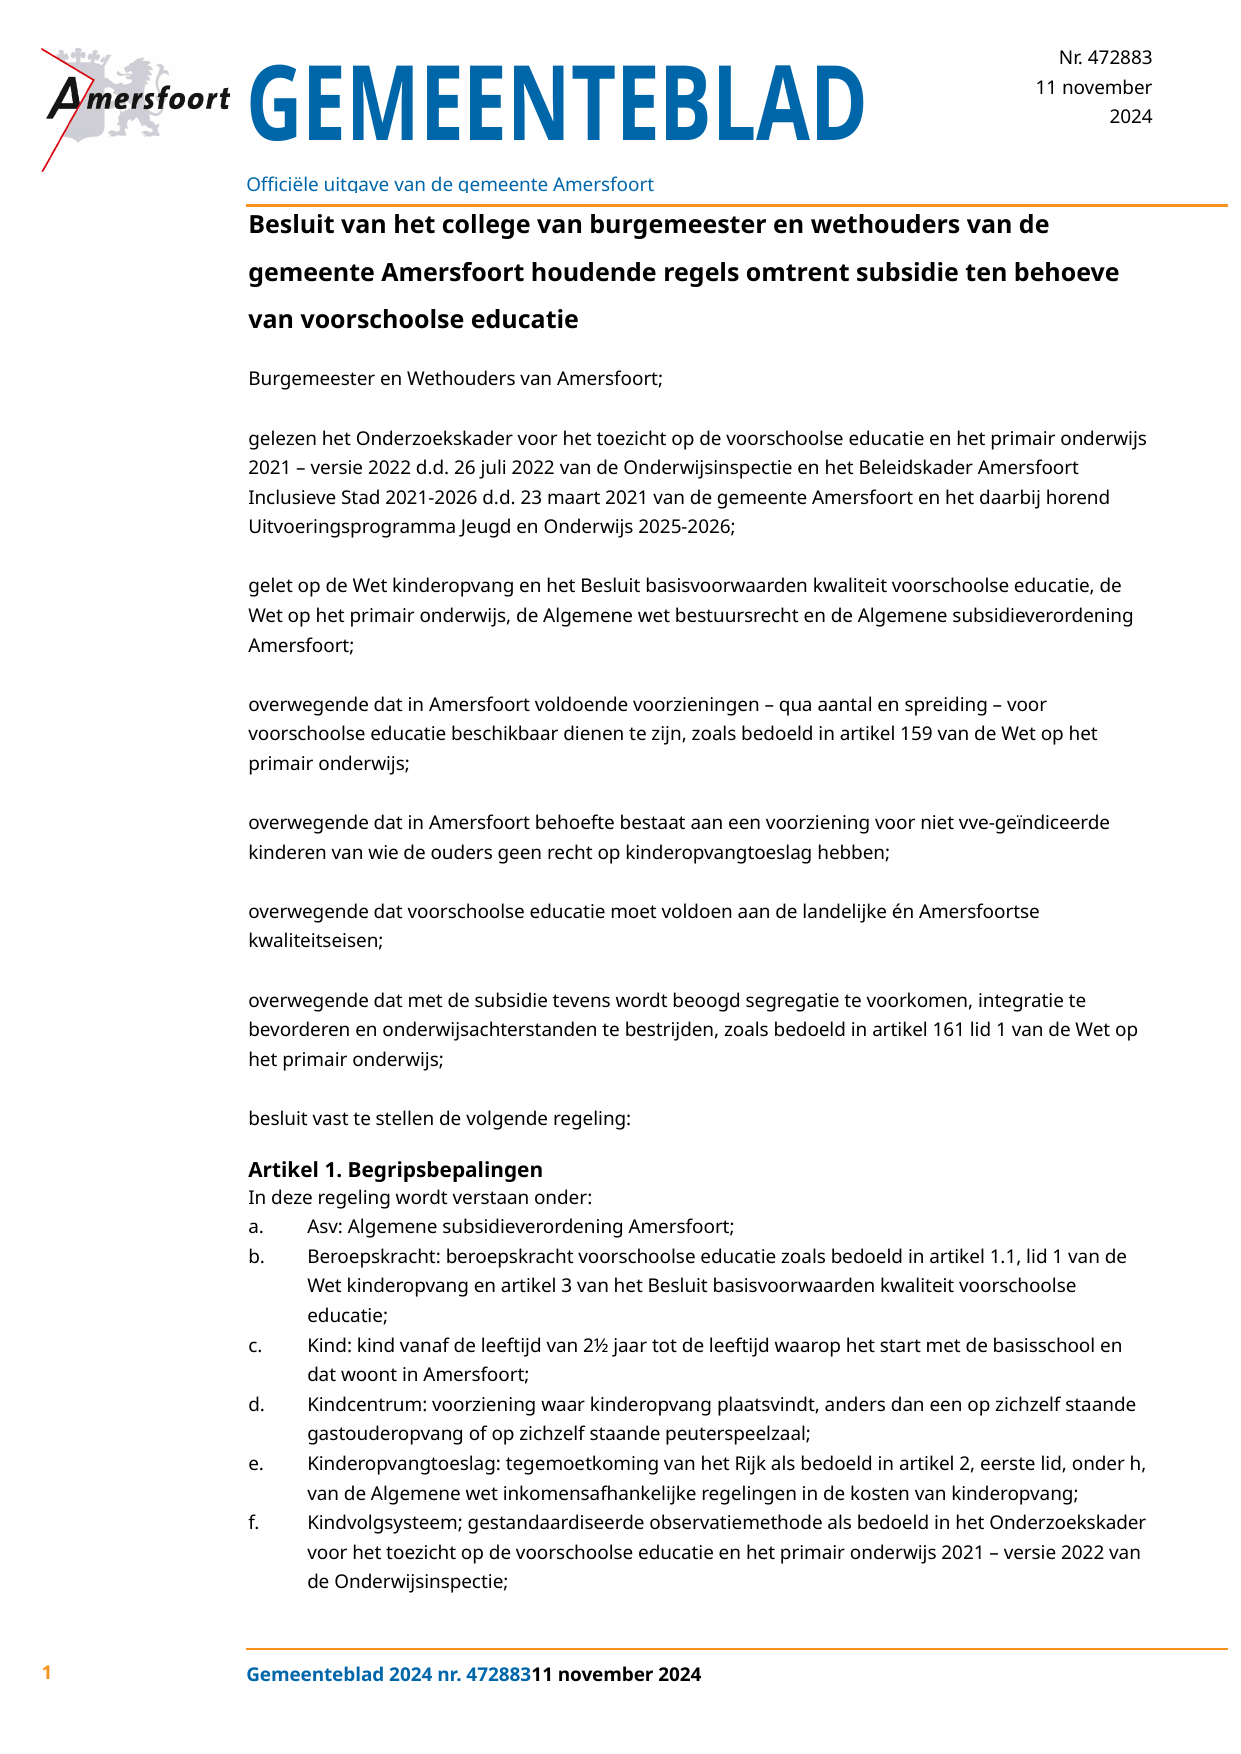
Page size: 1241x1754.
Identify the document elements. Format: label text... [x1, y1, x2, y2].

text Artikel 1. Begripsbepalingen [248, 1156, 1152, 1184]
text gelet op de Wet kinderopvang en het Besluit basisvoorwaarden kwaliteit voorschoolse educatie, de Wet op het primair onderwijs, de Algemene wet bestuursrecht en de Algemene subsidieverordening Amersfoort; [248, 573, 1152, 657]
list Kindvolgsysteem; gestandaardiseerde observatiemethode als bedoeld in het Onderzoekskader voor het toezicht op de voorschoolse educatie en het primair onderwijs 2021 – versie 2022 van de Onderwijsinspectie; [248, 1509, 1152, 1594]
text In deze regeling wordt verstaan onder: [248, 1184, 1152, 1210]
text Burgemeester en Wethouders van Amersfoort; [248, 366, 1152, 391]
text gelezen het Onderzoekskader voor het toezicht op de voorschoolse educatie en het primair onderwijs 2021 – versie 2022 d.d. 26 juli 2022 van de Onderwijsinspectie en het Beleidskader Amersfoort Inclusieve Stad 2021-2026 d.d. 23 maart 2021 van de gemeente Amersfoort en het daarbij horend Uitvoeringsprogramma Jeugd en Onderwijs 2025-2026; [248, 425, 1152, 539]
text Besluit van het college van burgemeester en wethouders van de gemeente Amersfoort houdende regels omtrent subsidie ten behoeve van voorschoolse educatie [248, 207, 1152, 336]
text besluit vast te stellen de volgende regeling: [248, 1105, 1152, 1131]
picture [41, 47, 231, 172]
list Kinderopvangtoeslag: tegemoetkoming van het Rijk als bedoeld in artikel 2, eerste lid, onder h, van de Algemene wet inkomensafhankelijke regelingen in de kosten van kinderopvang; [248, 1450, 1152, 1506]
text overwegende dat voorschoolse educatie moet voldoen aan de landelijke én Amersfoortse kwaliteitseisen; [248, 898, 1152, 953]
list Kindcentrum: voorziening waar kinderopvang plaatsvindt, anders dan een op zichzelf staande gastouderopvang of op zichzelf staande peuterspeelzaal; [248, 1391, 1152, 1446]
text overwegende dat in Amersfoort voldoende voorzieningen – qua aantal en spreiding – voor voorschoolse educatie beschikbaar dienen te zijn, zoals bedoeld in artikel 159 van de Wet op het primair onderwijs; [248, 691, 1152, 776]
text overwegende dat met de subsidie tevens wordt beoogd segregatie te voorkomen, integratie te bevorderen en onderwijsachterstanden te bestrijden, zoals bedoeld in artikel 161 lid 1 van de Wet op het primair onderwijs; [248, 987, 1152, 1072]
list Kind: kind vanaf de leeftijd van 2½ jaar tot de leeftijd waarop het start met de basisschool en dat woont in Amersfoort; [248, 1332, 1152, 1387]
list Beroepskracht: beroepskracht voorschoolse educatie zoals bedoeld in artikel 1.1, lid 1 van de Wet kinderopvang en artikel 3 van het Besluit basisvoorwaarden kwaliteit voorschoolse educatie; [248, 1243, 1152, 1328]
text overwegende dat in Amersfoort behoefte bestaat aan een voorziening voor niet vve-geïndiceerde kinderen van wie de ouders geen recht op kinderopvangtoeslag hebben; [248, 809, 1152, 864]
list Asv: Algemene subsidieverordening Amersfoort; [248, 1213, 1152, 1239]
